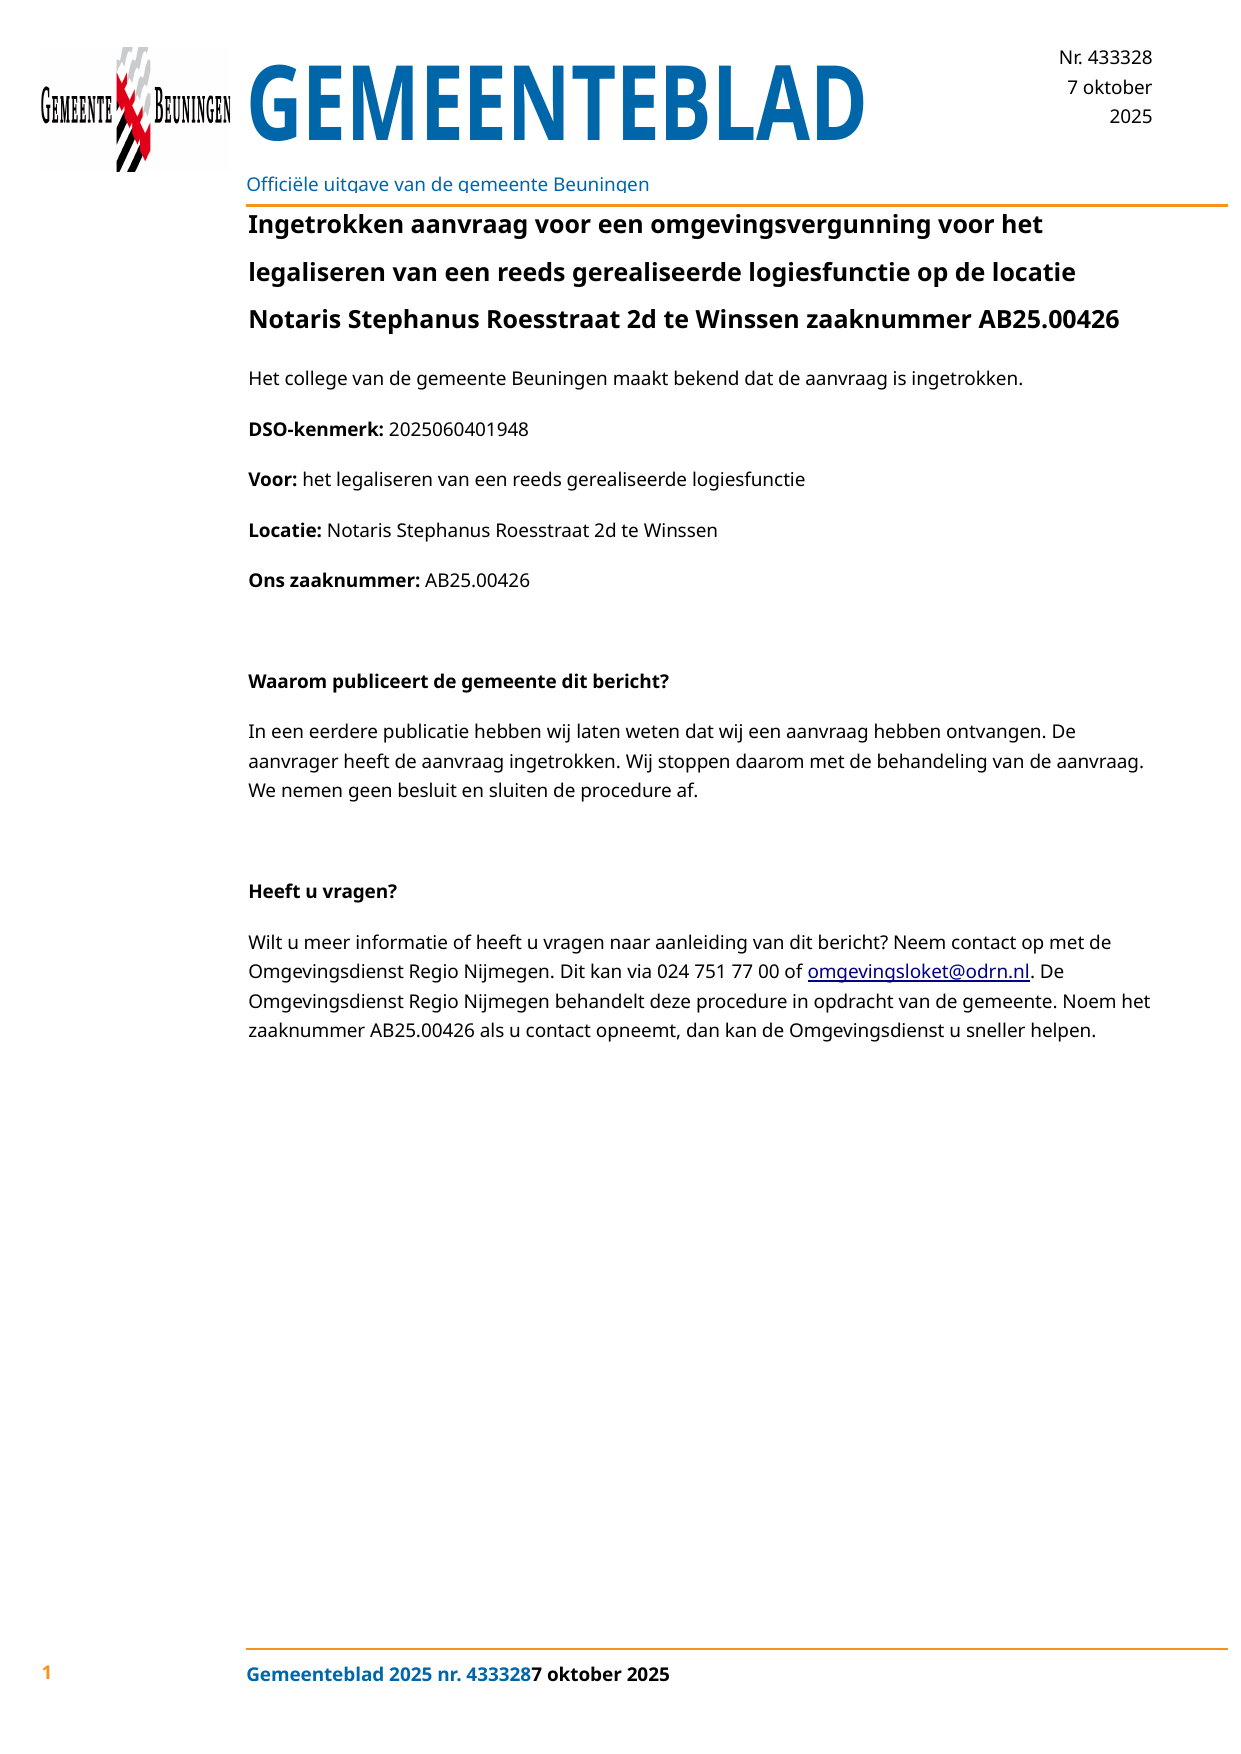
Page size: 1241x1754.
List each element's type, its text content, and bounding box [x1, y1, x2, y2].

text In een eerdere publicatie hebben wij laten weten dat wij een aanvraag hebben ontvangen. De aanvrager heeft de aanvraag ingetrokken. Wij stoppen daarom met de behandeling van de aanvraag. We nemen geen besluit en sluiten de procedure af. [248, 718, 1152, 803]
text Voor: het legaliseren van een reeds gerealiseerde logiesfunctie [248, 466, 1152, 492]
text DSO-kenmerk: 2025060401948 [248, 416, 1152, 442]
text Ons zaaknummer: AB25.00426 [248, 567, 1152, 593]
picture [41, 47, 231, 172]
text Locatie: Notaris Stephanus Roesstraat 2d te Winssen [248, 517, 1152, 542]
text Waarom publiceert de gemeente dit bericht? [248, 668, 1152, 694]
text Wilt u meer informatie of heeft u vragen naar aanleiding van dit bericht? Neem contact op met de Omgevingsdienst Regio Nijmegen. Dit kan via 024 751 77 00 of omgevingsloket@odrn.nl. De Omgevingsdienst Regio Nijmegen behandelt deze procedure in opdracht van de gemeente. Noem het zaaknummer AB25.00426 als u contact opneemt, dan kan de Omgevingsdienst u sneller helpen. [248, 929, 1152, 1043]
text Ingetrokken aanvraag voor een omgevingsvergunning voor het legaliseren van een reeds gerealiseerde logiesfunctie op de locatie Notaris Stephanus Roesstraat 2d te Winssen zaaknummer AB25.00426 [248, 207, 1152, 336]
text Het college van de gemeente Beuningen maakt bekend dat de aanvraag is ingetrokken. [248, 366, 1152, 391]
text Heeft u vragen? [248, 878, 1152, 904]
